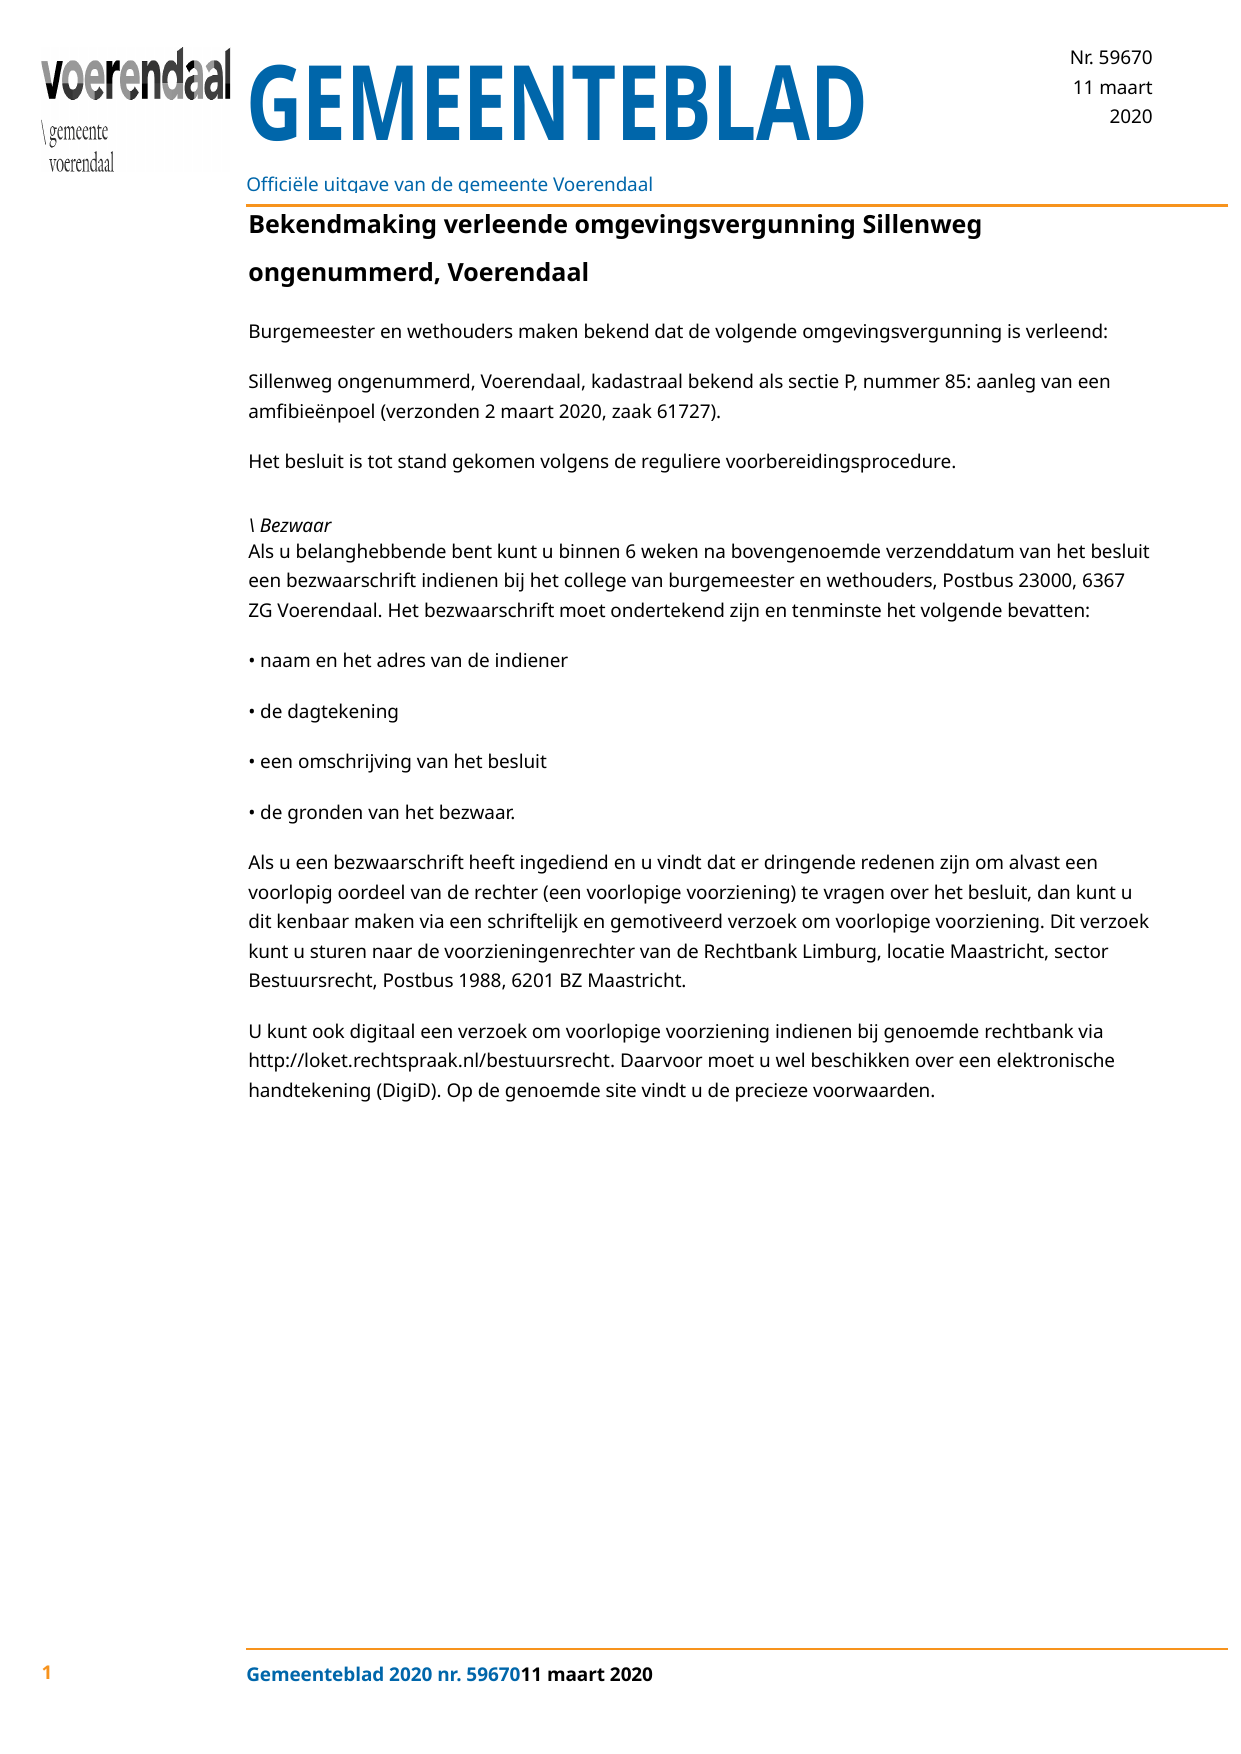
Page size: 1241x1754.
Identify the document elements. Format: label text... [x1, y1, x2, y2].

text • een omschrijving van het besluit [248, 748, 1152, 774]
text Sillenweg ongenummerd, Voerendaal, kadastraal bekend als sectie P, nummer 85: aanleg van een amfibieënpoel (verzonden 2 maart 2020, zaak 61727). [248, 368, 1152, 424]
text Het besluit is tot stand gekomen volgens de reguliere voorbereidingsprocedure. [248, 448, 1152, 474]
text \ Bezwaar [248, 512, 1152, 538]
picture [41, 47, 231, 172]
text Als u belanghebbende bent kunt u binnen 6 weken na bovengenoemde verzenddatum van het besluit een bezwaarschrift indienen bij het college van burgemeester en wethouders, Postbus 23000, 6367 ZG Voerendaal. Het bezwaarschrift moet ondertekend zijn en tenminste het volgende bevatten: [248, 538, 1152, 623]
text • de dagtekening [248, 698, 1152, 724]
text Als u een bezwaarschrift heeft ingediend en u vindt dat er dringende redenen zijn om alvast een voorlopig oordeel van de rechter (een voorlopige voorziening) te vragen over het besluit, dan kunt u dit kenbaar maken via een schriftelijk en gemotiveerd verzoek om voorlopige voorziening. Dit verzoek kunt u sturen naar de voorzieningenrechter van de Rechtbank Limburg, locatie Maastricht, sector Bestuursrecht, Postbus 1988, 6201 BZ Maastricht. [248, 849, 1152, 993]
text • naam en het adres van de indiener [248, 648, 1152, 673]
text Bekendmaking verleende omgevingsvergunning Sillenweg ongenummerd, Voerendaal [248, 207, 1152, 288]
text Burgemeester en wethouders maken bekend dat de volgende omgevingsvergunning is verleend: [248, 318, 1152, 344]
text U kunt ook digitaal een verzoek om voorlopige voorziening indienen bij genoemde rechtbank via http://loket.rechtspraak.nl/bestuursrecht. Daarvoor moet u wel beschikken over een elektronische handtekening (DigiD). Op de genoemde site vindt u de precieze voorwaarden. [248, 1018, 1152, 1103]
text • de gronden van het bezwaar. [248, 799, 1152, 824]
